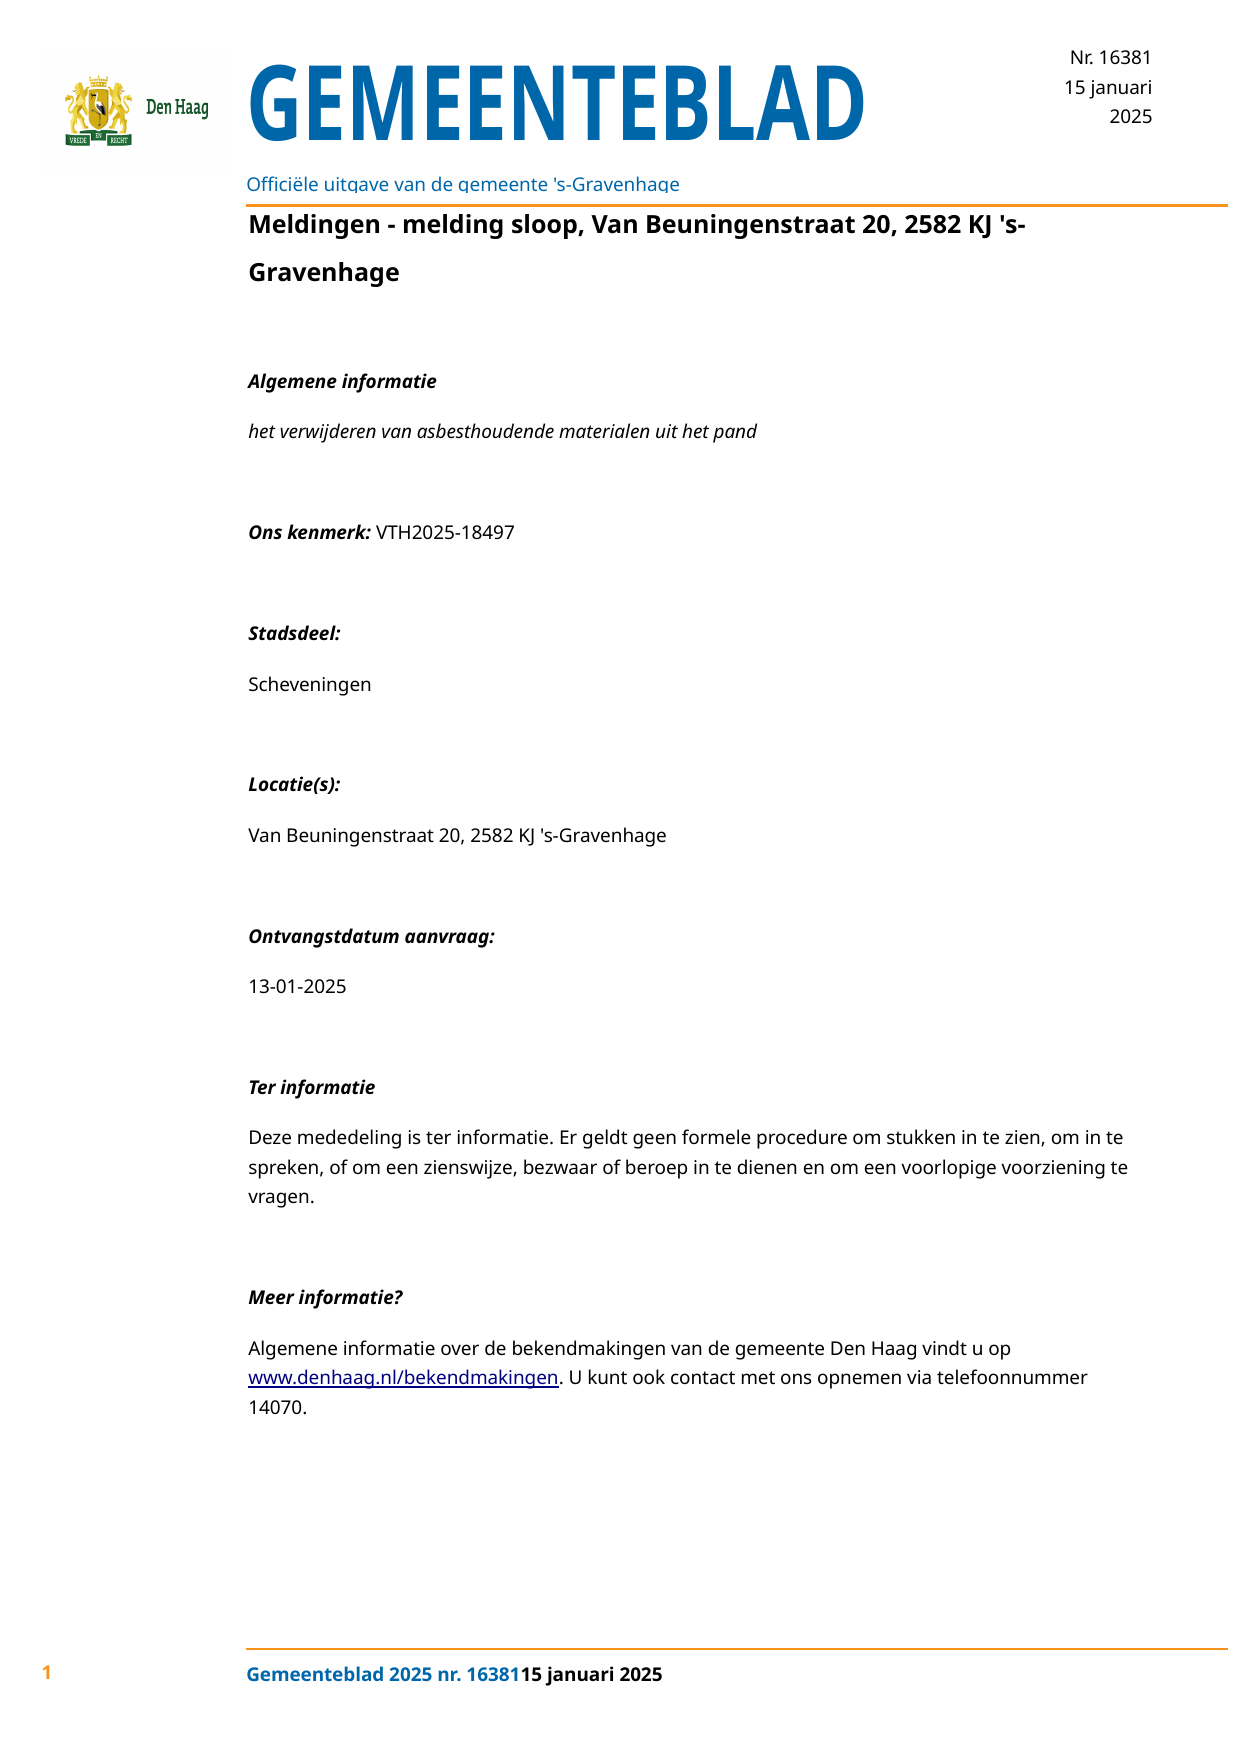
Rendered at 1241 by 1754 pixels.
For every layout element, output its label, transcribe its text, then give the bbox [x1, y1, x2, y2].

picture [41, 47, 231, 172]
text Ons kenmerk: VTH2025-18497 [248, 519, 1152, 545]
text het verwijderen van asbesthoudende materialen uit het pand [248, 419, 1152, 444]
text Ter informatie [248, 1074, 1152, 1100]
text Algemene informatie over de bekendmakingen van de gemeente Den Haag vindt u op www.denhaag.nl/bekendmakingen. U kunt ook contact met ons opnemen via telefoonnummer 14070. [248, 1335, 1152, 1420]
text Meer informatie? [248, 1284, 1152, 1310]
text Stadsdeel: [248, 620, 1152, 646]
text Deze mededeling is ter informatie. Er geldt geen formele procedure om stukken in te zien, om in te spreken, of om een zienswijze, bezwaar of beroep in te dienen en om een voorlopige voorziening te vragen. [248, 1124, 1152, 1209]
text Meldingen - melding sloop, Van Beuningenstraat 20, 2582 KJ 's-Gravenhage [248, 207, 1152, 288]
text Van Beuningenstraat 20, 2582 KJ 's-Gravenhage [248, 822, 1152, 848]
text 13-01-2025 [248, 973, 1152, 999]
text Locatie(s): [248, 772, 1152, 797]
text Ontvangstdatum aanvraag: [248, 923, 1152, 949]
text Scheveningen [248, 671, 1152, 697]
text Algemene informatie [248, 368, 1152, 394]
